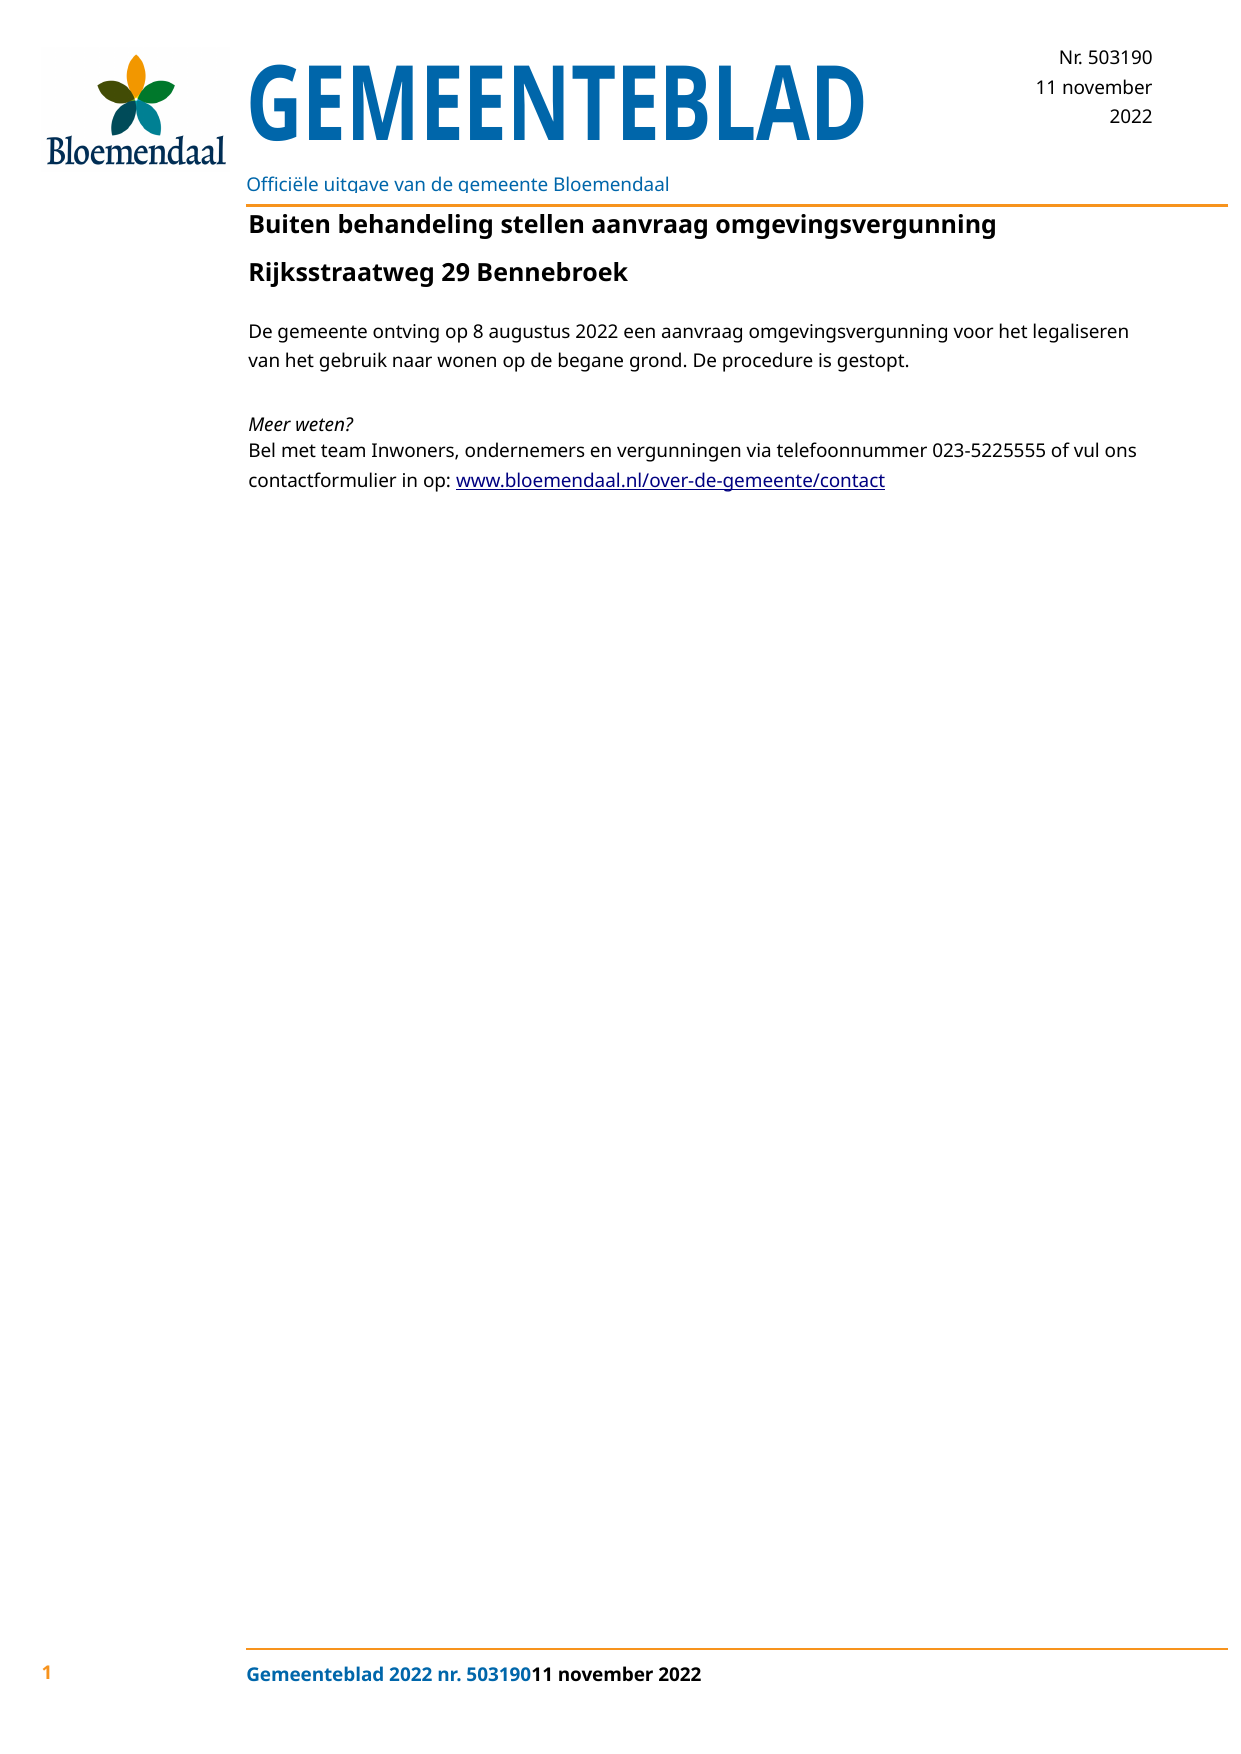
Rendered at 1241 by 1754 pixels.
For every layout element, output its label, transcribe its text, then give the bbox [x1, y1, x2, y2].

text Bel met team Inwoners, ondernemers en vergunningen via telefoonnummer 023-5225555 of vul ons contactformulier in op: www.bloemendaal.nl/over-de-gemeente/contact [248, 437, 1152, 492]
text Meer weten? [248, 411, 1152, 437]
text De gemeente ontving op 8 augustus 2022 een aanvraag omgevingsvergunning voor het legaliseren van het gebruik naar wonen op de begane grond. De procedure is gestopt. [248, 318, 1152, 373]
picture [41, 47, 231, 172]
text Buiten behandeling stellen aanvraag omgevingsvergunning Rijksstraatweg 29 Bennebroek [248, 207, 1152, 288]
